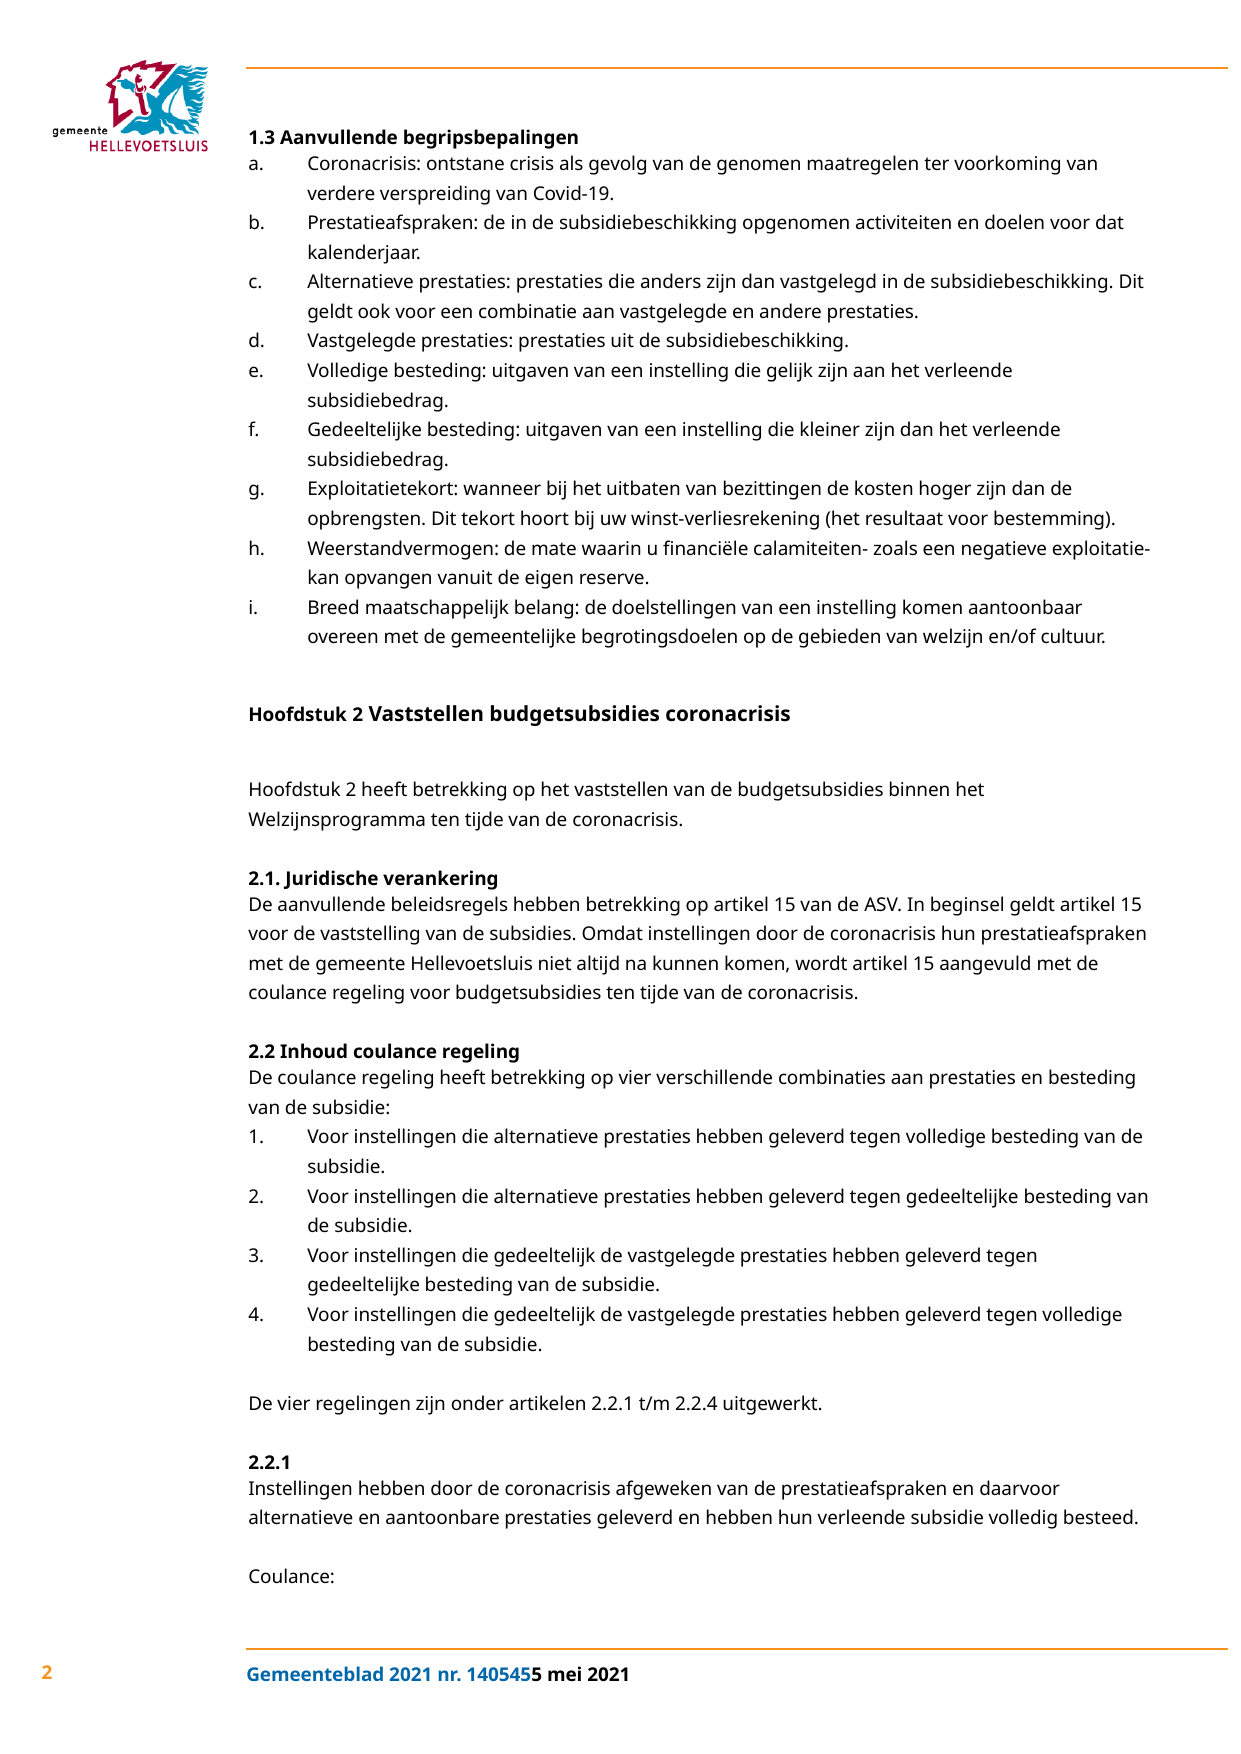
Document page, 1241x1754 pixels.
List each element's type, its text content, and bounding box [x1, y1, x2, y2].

list Alternatieve prestaties: prestaties die anders zijn dan vastgelegd in de subsidiebeschikking. Dit geldt ook voor een combinatie aan vastgelegde en andere prestaties. [248, 268, 1152, 324]
list Exploitatietekort: wanneer bij het uitbaten van bezittingen de kosten hoger zijn dan de opbrengsten. Dit tekort hoort bij uw winst-verliesrekening (het resultaat voor bestemming). [248, 476, 1152, 531]
text Hoofdstuk 2 heeft betrekking op het vaststellen van de budgetsubsidies binnen het Welzijnsprogramma ten tijde van de coronacrisis. [248, 776, 1152, 832]
text 1.3 Aanvullende begripsbepalingen [248, 124, 1152, 150]
list Weerstandvermogen: de mate waarin u financiële calamiteiten- zoals een negatieve exploitatie- kan opvangen vanuit de eigen reserve. [248, 535, 1152, 590]
list Voor instellingen die gedeeltelijk de vastgelegde prestaties hebben geleverd tegen volledige besteding van de subsidie. [248, 1301, 1152, 1356]
text De aanvullende beleidsregels hebben betrekking op artikel 15 van de ASV. In beginsel geldt artikel 15 voor de vaststelling van de subsidies. Omdat instellingen door de coronacrisis hun prestatieafspraken met de gemeente Hellevoetsluis niet altijd na kunnen komen, wordt artikel 15 aangevuld met de coulance regeling voor budgetsubsidies ten tijde van de coronacrisis. [248, 891, 1152, 1005]
list Voor instellingen die alternatieve prestaties hebben geleverd tegen volledige besteding van de subsidie. [248, 1124, 1152, 1179]
text 2.2 Inhoud coulance regeling [248, 1039, 1152, 1064]
list Prestatieafspraken: de in de subsidiebeschikking opgenomen activiteiten en doelen voor dat kalenderjaar. [248, 209, 1152, 264]
text De vier regelingen zijn onder artikelen 2.2.1 t/m 2.2.4 uitgewerkt. [248, 1390, 1152, 1416]
text Instellingen hebben door de coronacrisis afgeweken van de prestatieafspraken en daarvoor alternatieve en aantoonbare prestaties geleverd en hebben hun verleende subsidie volledig besteed. [248, 1475, 1152, 1530]
list Voor instellingen die alternatieve prestaties hebben geleverd tegen gedeeltelijke besteding van de subsidie. [248, 1183, 1152, 1238]
list Coronacrisis: ontstane crisis als gevolg van de genomen maatregelen ter voorkoming van verdere verspreiding van Covid-19. [248, 150, 1152, 205]
list Vastgelegde prestaties: prestaties uit de subsidiebeschikking. [248, 328, 1152, 353]
text Coulance: [248, 1563, 1152, 1589]
list Volledige besteding: uitgaven van een instelling die gelijk zijn aan het verleende subsidiebedrag. [248, 357, 1152, 412]
list Voor instellingen die gedeeltelijk de vastgelegde prestaties hebben geleverd tegen gedeeltelijke besteding van de subsidie. [248, 1242, 1152, 1297]
list Gedeeltelijke besteding: uitgaven van een instelling die kleiner zijn dan het verleende subsidiebedrag. [248, 416, 1152, 472]
text 2.1. Juridische verankering [248, 865, 1152, 891]
picture [41, 47, 231, 172]
text De coulance regeling heeft betrekking op vier verschillende combinaties aan prestaties en besteding van de subsidie: [248, 1064, 1152, 1120]
text 2.2.1 [248, 1449, 1152, 1475]
text Hoofdstuk 2 Vaststellen budgetsubsidies coronacrisis [248, 699, 1152, 727]
list Breed maatschappelijk belang: de doelstellingen van een instelling komen aantoonbaar overeen met de gemeentelijke begrotingsdoelen op de gebieden van welzijn en/of cultuur. [248, 594, 1152, 649]
